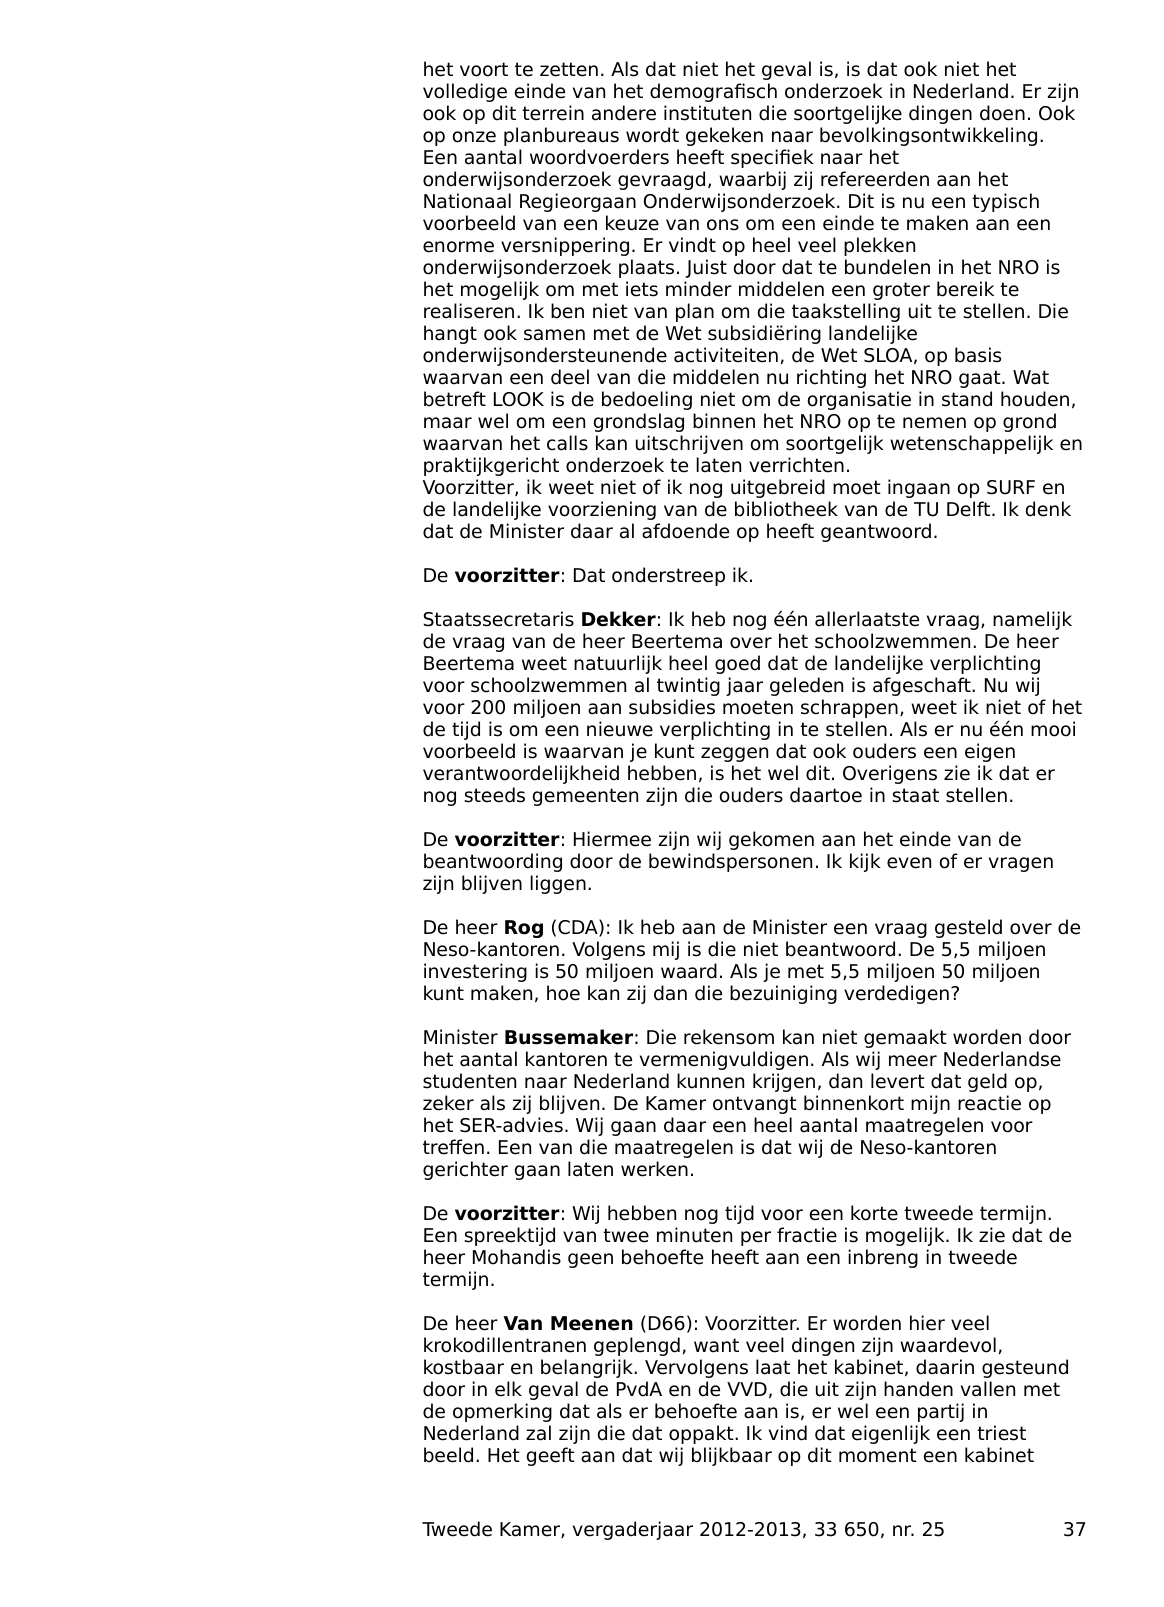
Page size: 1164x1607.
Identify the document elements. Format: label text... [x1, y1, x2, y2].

text De heer Van Meenen (D66): Voorzitter. Er worden hier veel krokodillentranen geplengd, want veel dingen zijn waardevol, kostbaar en belangrijk. Vervolgens laat het kabinet, daarin gesteund door in elk geval de PvdA en de VVD, die uit zijn handen vallen met de opmerking dat als er behoefte aan is, er wel een partij in Nederland zal zijn die dat oppakt. Ik vind dat eigenlijk een triest beeld. Het geeft aan dat wij blijkbaar op dit moment een kabinet [422, 1313, 1087, 1467]
text Minister Bussemaker: Die rekensom kan niet gemaakt worden door het aantal kantoren te vermenigvuldigen. Als wij meer Nederlandse studenten naar Nederland kunnen krijgen, dan levert dat geld op, zeker als zij blijven. De Kamer ontvangt binnenkort mijn reactie op het SER-advies. Wij gaan daar een heel aantal maatregelen voor treffen. Een van die maatregelen is dat wij de Neso-kantoren gerichter gaan laten werken. [422, 1027, 1087, 1181]
text Staatssecretaris Dekker: Ik heb nog één allerlaatste vraag, namelijk de vraag van de heer Beertema over het schoolzwemmen. De heer Beertema weet natuurlijk heel goed dat de landelijke verplichting voor schoolzwemmen al twintig jaar geleden is afgeschaft. Nu wij voor 200 miljoen aan subsidies moeten schrappen, weet ik niet of het de tijd is om een nieuwe verplichting in te stellen. Als er nu één mooi voorbeeld is waarvan je kunt zeggen dat ook ouders een eigen verantwoordelijkheid hebben, is het wel dit. Overigens zie ik dat er nog steeds gemeenten zijn die ouders daartoe in staat stellen. [422, 609, 1087, 807]
text De voorzitter: Hiermee zijn wij gekomen aan het einde van de beantwoording door de bewindspersonen. Ik kijk even of er vragen zijn blijven liggen. [422, 829, 1087, 895]
text het voort te zetten. Als dat niet het geval is, is dat ook niet het volledige einde van het demografisch onderzoek in Nederland. Er zijn ook op dit terrein andere instituten die soortgelijke dingen doen. Ook op onze planbureaus wordt gekeken naar bevolkingsontwikkeling. [422, 59, 1087, 147]
text Een aantal woordvoerders heeft specifiek naar het onderwijsonderzoek gevraagd, waarbij zij refereerden aan het Nationaal Regieorgaan Onderwijsonderzoek. Dit is nu een typisch voorbeeld van een keuze van ons om een einde te maken aan een enorme versnippering. Er vindt op heel veel plekken onderwijsonderzoek plaats. Juist door dat te bundelen in het NRO is het mogelijk om met iets minder middelen een groter bereik te realiseren. Ik ben niet van plan om die taakstelling uit te stellen. Die hangt ook samen met de Wet subsidiëring landelijke onderwijsondersteunende activiteiten, de Wet SLOA, op basis waarvan een deel van die middelen nu richting het NRO gaat. Wat betreft LOOK is de bedoeling niet om de organisatie in stand houden, maar wel om een grondslag binnen het NRO op te nemen op grond waarvan het calls kan uitschrijven om soortgelijk wetenschappelijk en praktijkgericht onderzoek te laten verrichten. [422, 147, 1087, 477]
text De heer Rog (CDA): Ik heb aan de Minister een vraag gesteld over de Neso-kantoren. Volgens mij is die niet beantwoord. De 5,5 miljoen investering is 50 miljoen waard. Als je met 5,5 miljoen 50 miljoen kunt maken, hoe kan zij dan die bezuiniging verdedigen? [422, 917, 1087, 1005]
text De voorzitter: Wij hebben nog tijd voor een korte tweede termijn. Een spreektijd van twee minuten per fractie is mogelijk. Ik zie dat de heer Mohandis geen behoefte heeft aan een inbreng in tweede termijn. [422, 1203, 1087, 1291]
text Voorzitter, ik weet niet of ik nog uitgebreid moet ingaan op SURF en de landelijke voorziening van de bibliotheek van de TU Delft. Ik denk dat de Minister daar al afdoende op heeft geantwoord. [422, 477, 1087, 543]
text De voorzitter: Dat onderstreep ik. [422, 565, 1087, 587]
